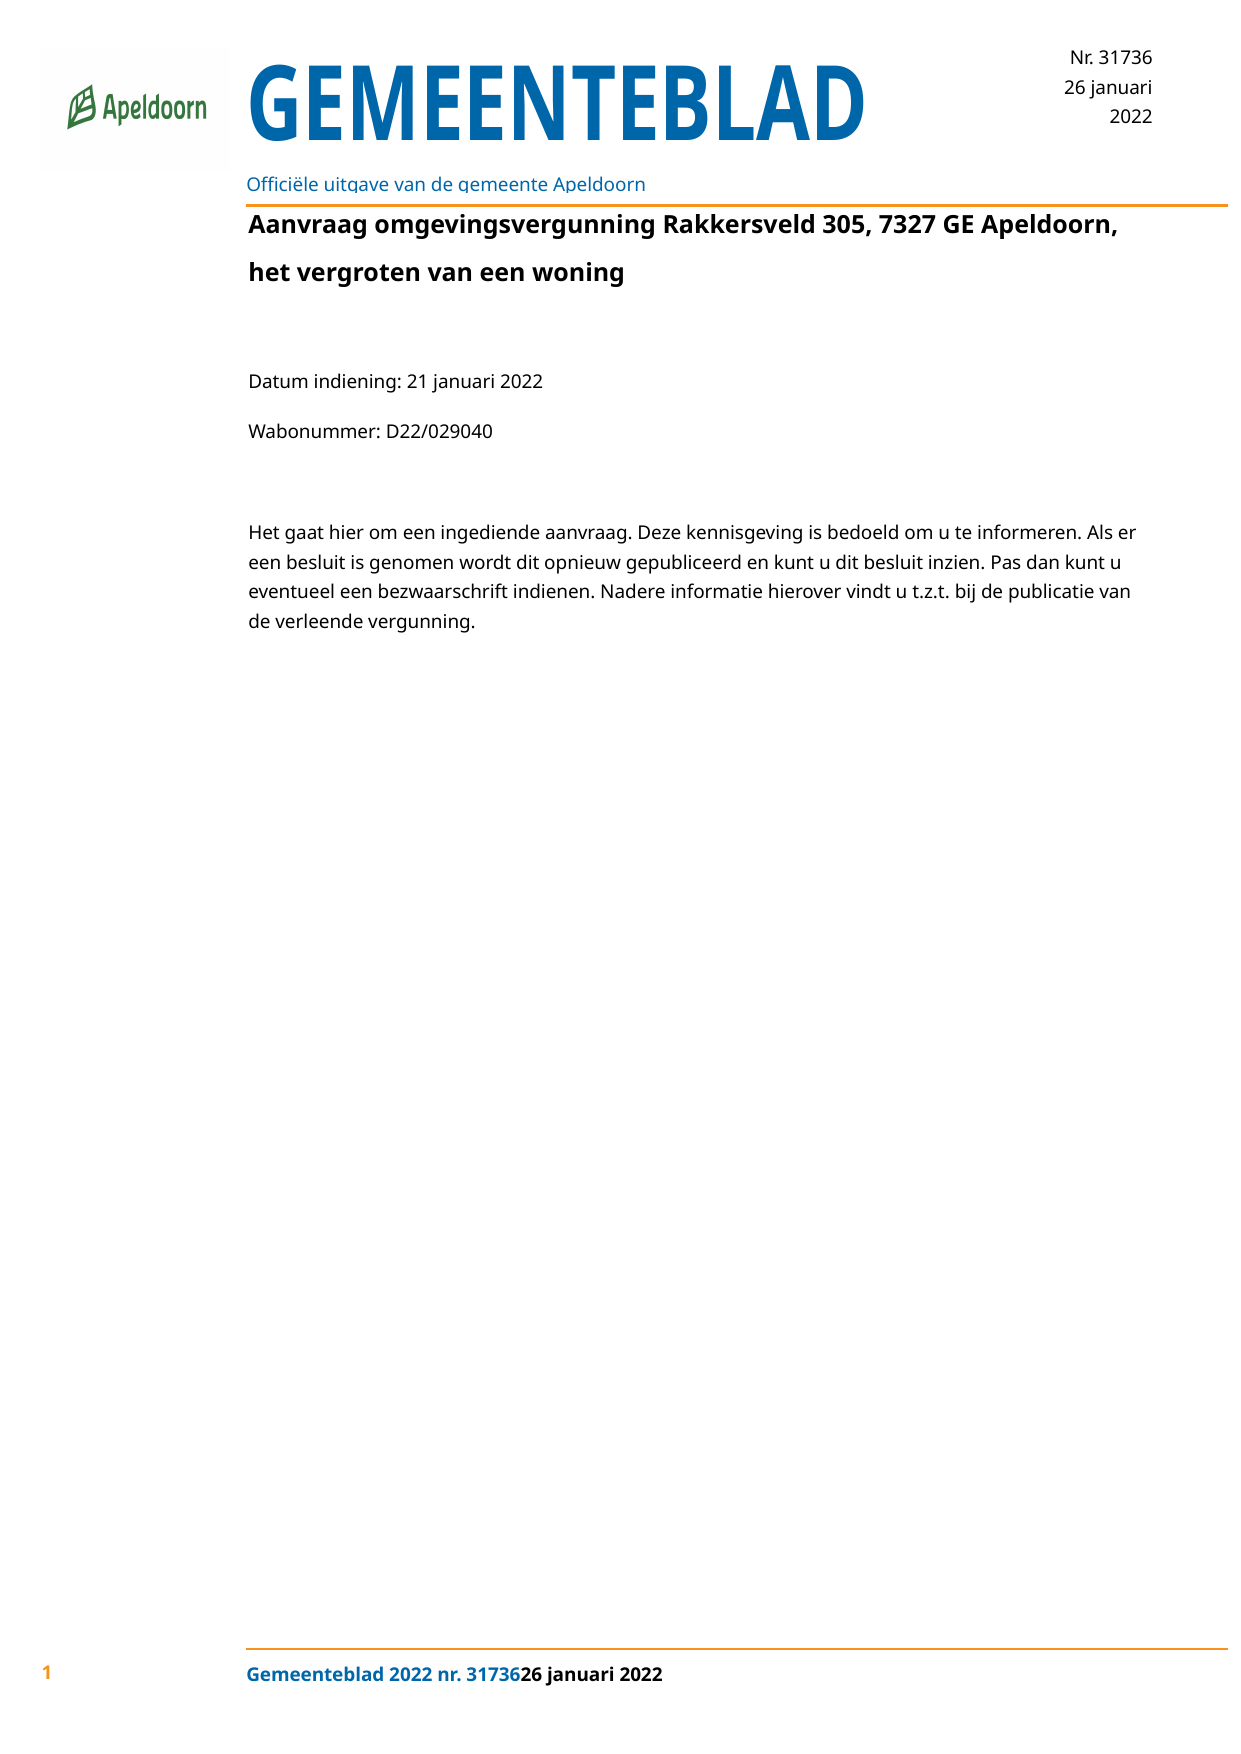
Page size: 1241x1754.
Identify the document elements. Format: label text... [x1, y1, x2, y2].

text Het gaat hier om een ingediende aanvraag. Deze kennisgeving is bedoeld om u te informeren. Als er een besluit is genomen wordt dit opnieuw gepubliceerd en kunt u dit besluit inzien. Pas dan kunt u eventueel een bezwaarschrift indienen. Nadere informatie hierover vindt u t.z.t. bij de publicatie van de verleende vergunning. [248, 519, 1152, 634]
text Aanvraag omgevingsvergunning Rakkersveld 305, 7327 GE Apeldoorn, het vergroten van een woning [248, 207, 1152, 288]
text Wabonummer: D22/029040 [248, 419, 1152, 444]
picture [41, 47, 231, 172]
text Datum indiening: 21 januari 2022 [248, 368, 1152, 394]
